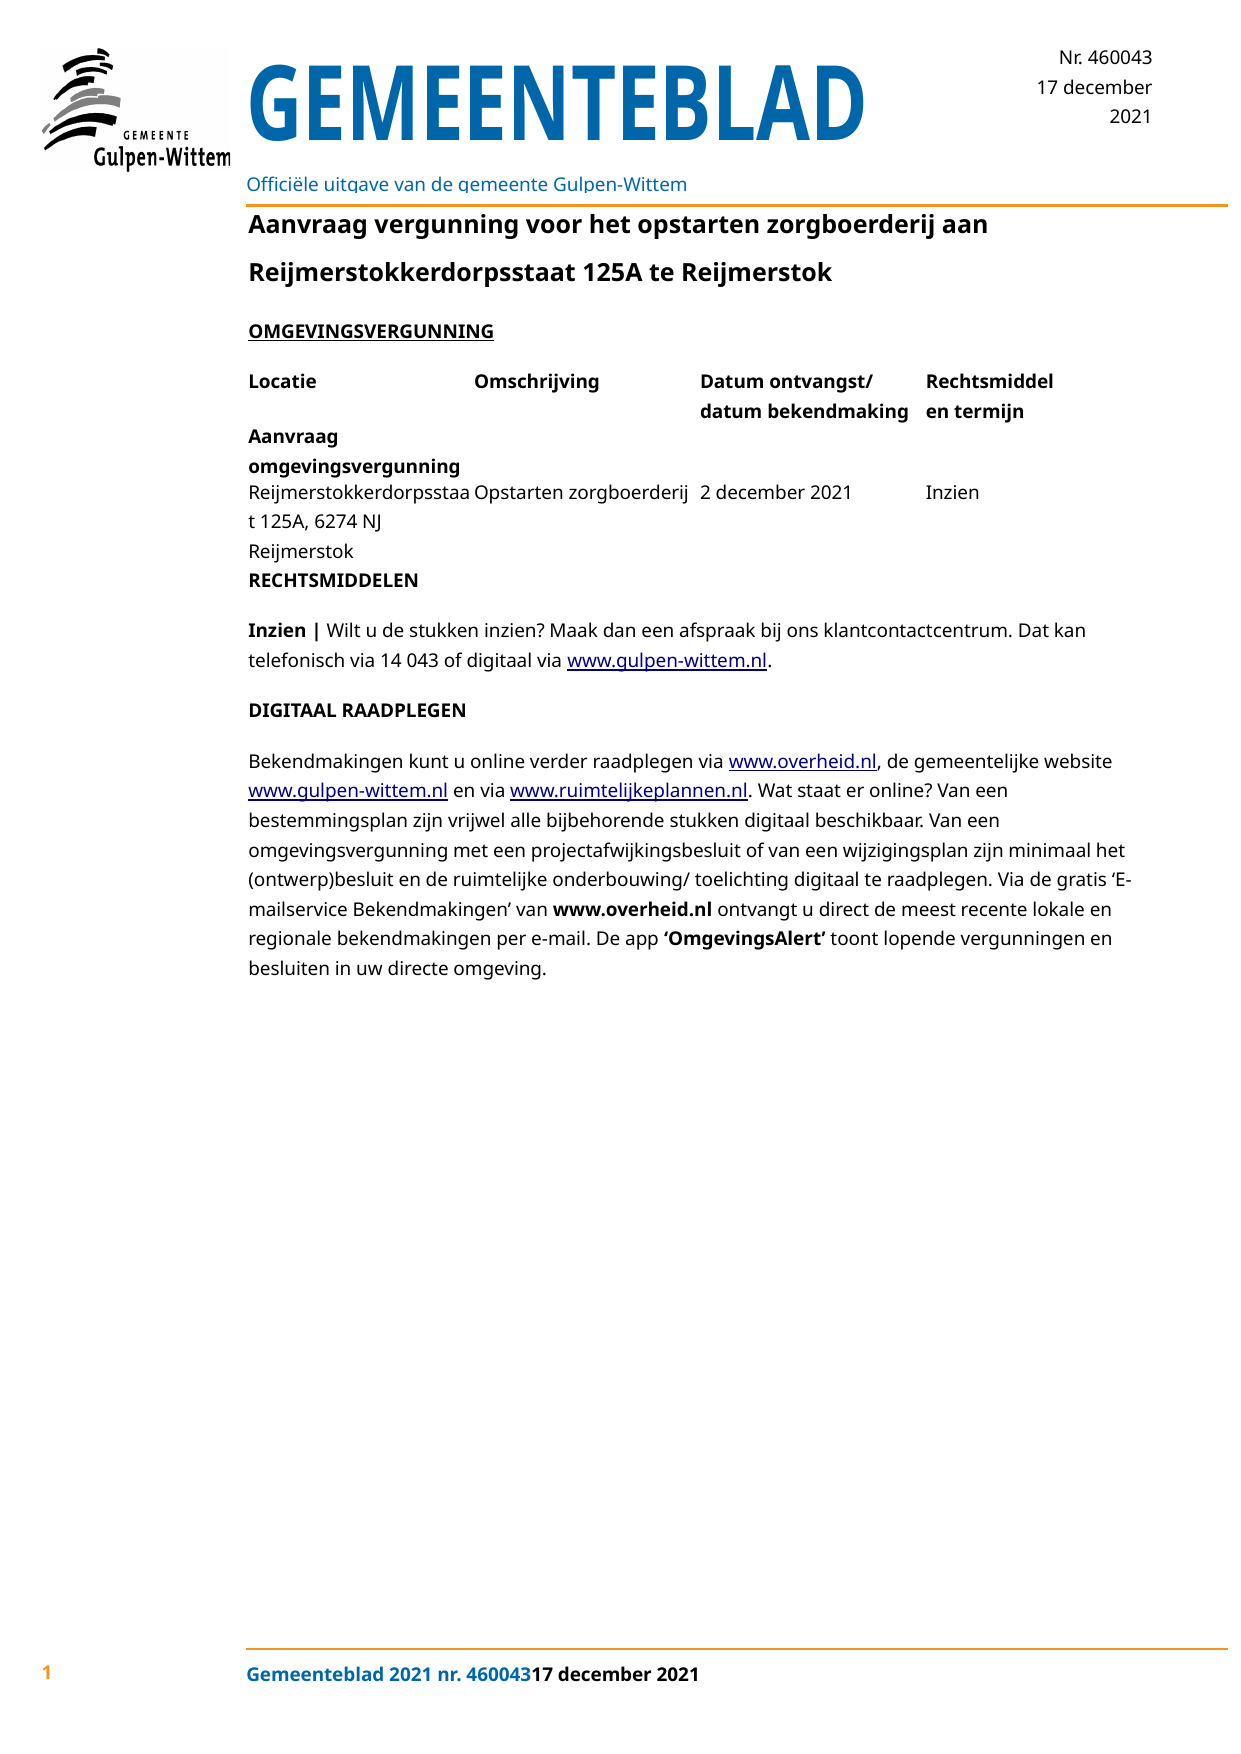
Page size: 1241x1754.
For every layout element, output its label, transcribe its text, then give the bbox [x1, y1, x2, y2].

table_cell [700, 424, 926, 479]
text Aanvraag vergunning voor het opstarten zorgboerderij aan Reijmerstokkerdorpsstaat 125A te Reijmerstok [248, 207, 1152, 288]
text DIGITAAL RAADPLEGEN [248, 698, 1152, 723]
table_cell 2 december 2021 [700, 479, 926, 564]
table_cell [926, 424, 1152, 479]
text OMGEVINGSVERGUNNING [248, 318, 1152, 344]
table_header Datum ontvangst/ datum bekendmaking [700, 369, 926, 424]
table_cell Inzien [926, 479, 1152, 564]
picture [41, 47, 231, 172]
text Inzien | Wilt u de stukken inzien? Maak dan een afspraak bij ons klantcontactcentrum. Dat kan telefonisch via 14 043 of digitaal via www.gulpen-wittem.nl. [248, 618, 1152, 673]
text Bekendmakingen kunt u online verder raadplegen via www.overheid.nl, de gemeentelijke website www.gulpen-wittem.nl en via www.ruimtelijkeplannen.nl. Wat staat er online? Van een bestemmingsplan zijn vrijwel alle bijbehorende stukken digitaal beschikbaar. Van een omgevingsvergunning met een projectafwijkingsbesluit of van een wijzigingsplan zijn minimaal het (ontwerp)besluit en de ruimtelijke onderbouwing/ toelichting digitaal te raadplegen. Via de gratis ‘E-mailservice Bekendmakingen’ van www.overheid.nl ontvangt u direct de meest recente lokale en regionale bekendmakingen per e-mail. De app ‘OmgevingsAlert’ toont lopende vergunningen en besluiten in uw directe omgeving. [248, 748, 1152, 981]
table_cell Aanvraag omgevingsvergunning [248, 424, 474, 479]
table_cell Opstarten zorgboerderij [474, 479, 700, 564]
table_cell Reijmerstokkerdorpsstaat 125A, 6274 NJ Reijmerstok [248, 479, 474, 564]
table_header Omschrijving [474, 369, 700, 424]
text RECHTSMIDDELEN [248, 567, 1152, 593]
table_header Locatie [248, 369, 474, 424]
table_header Rechtsmiddel en termijn [926, 369, 1152, 424]
table_cell [474, 424, 700, 479]
